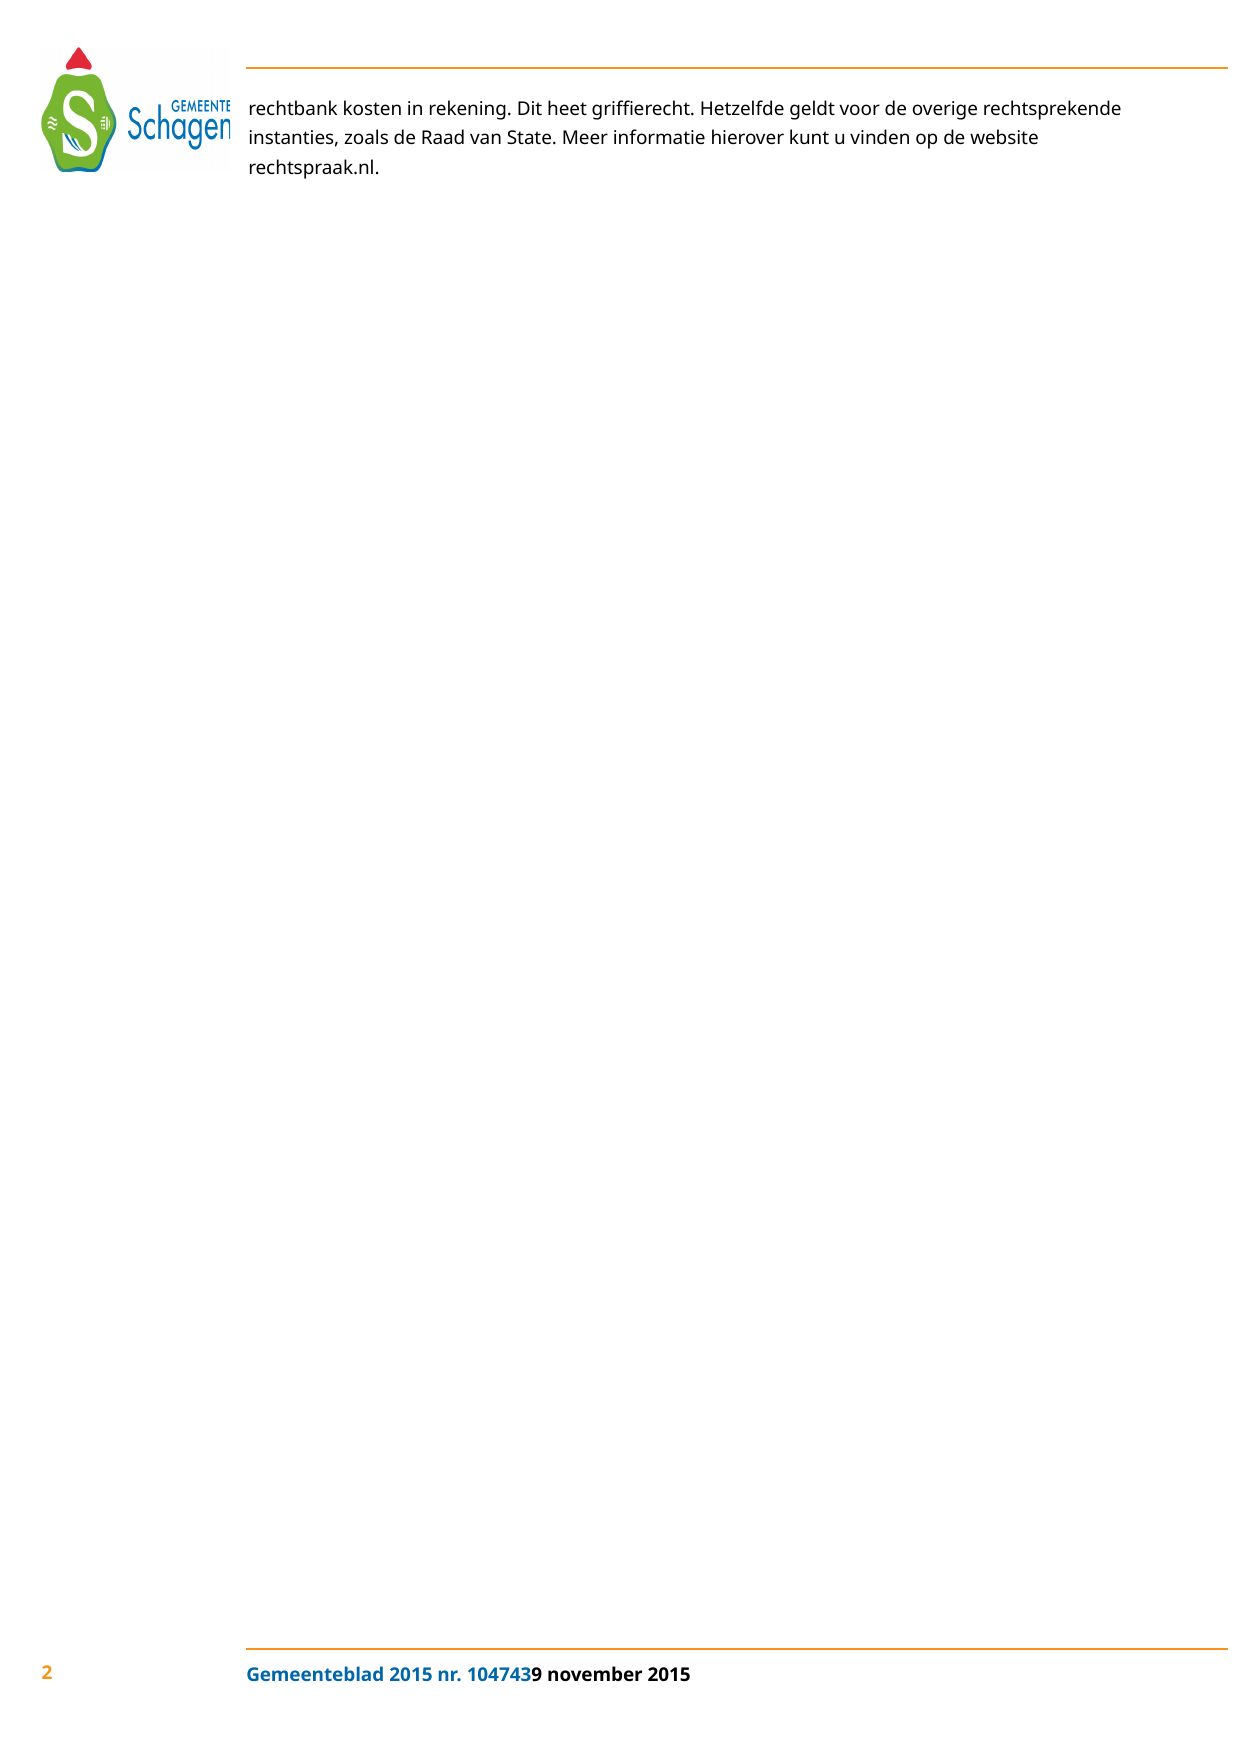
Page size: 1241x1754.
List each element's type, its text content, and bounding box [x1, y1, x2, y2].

text rechtbank kosten in rekening. Dit heet griffierecht. Hetzelfde geldt voor de overige rechtsprekende instanties, zoals de Raad van State. Meer informatie hierover kunt u vinden op de website rechtspraak.nl. [248, 95, 1152, 180]
picture [41, 47, 231, 172]
